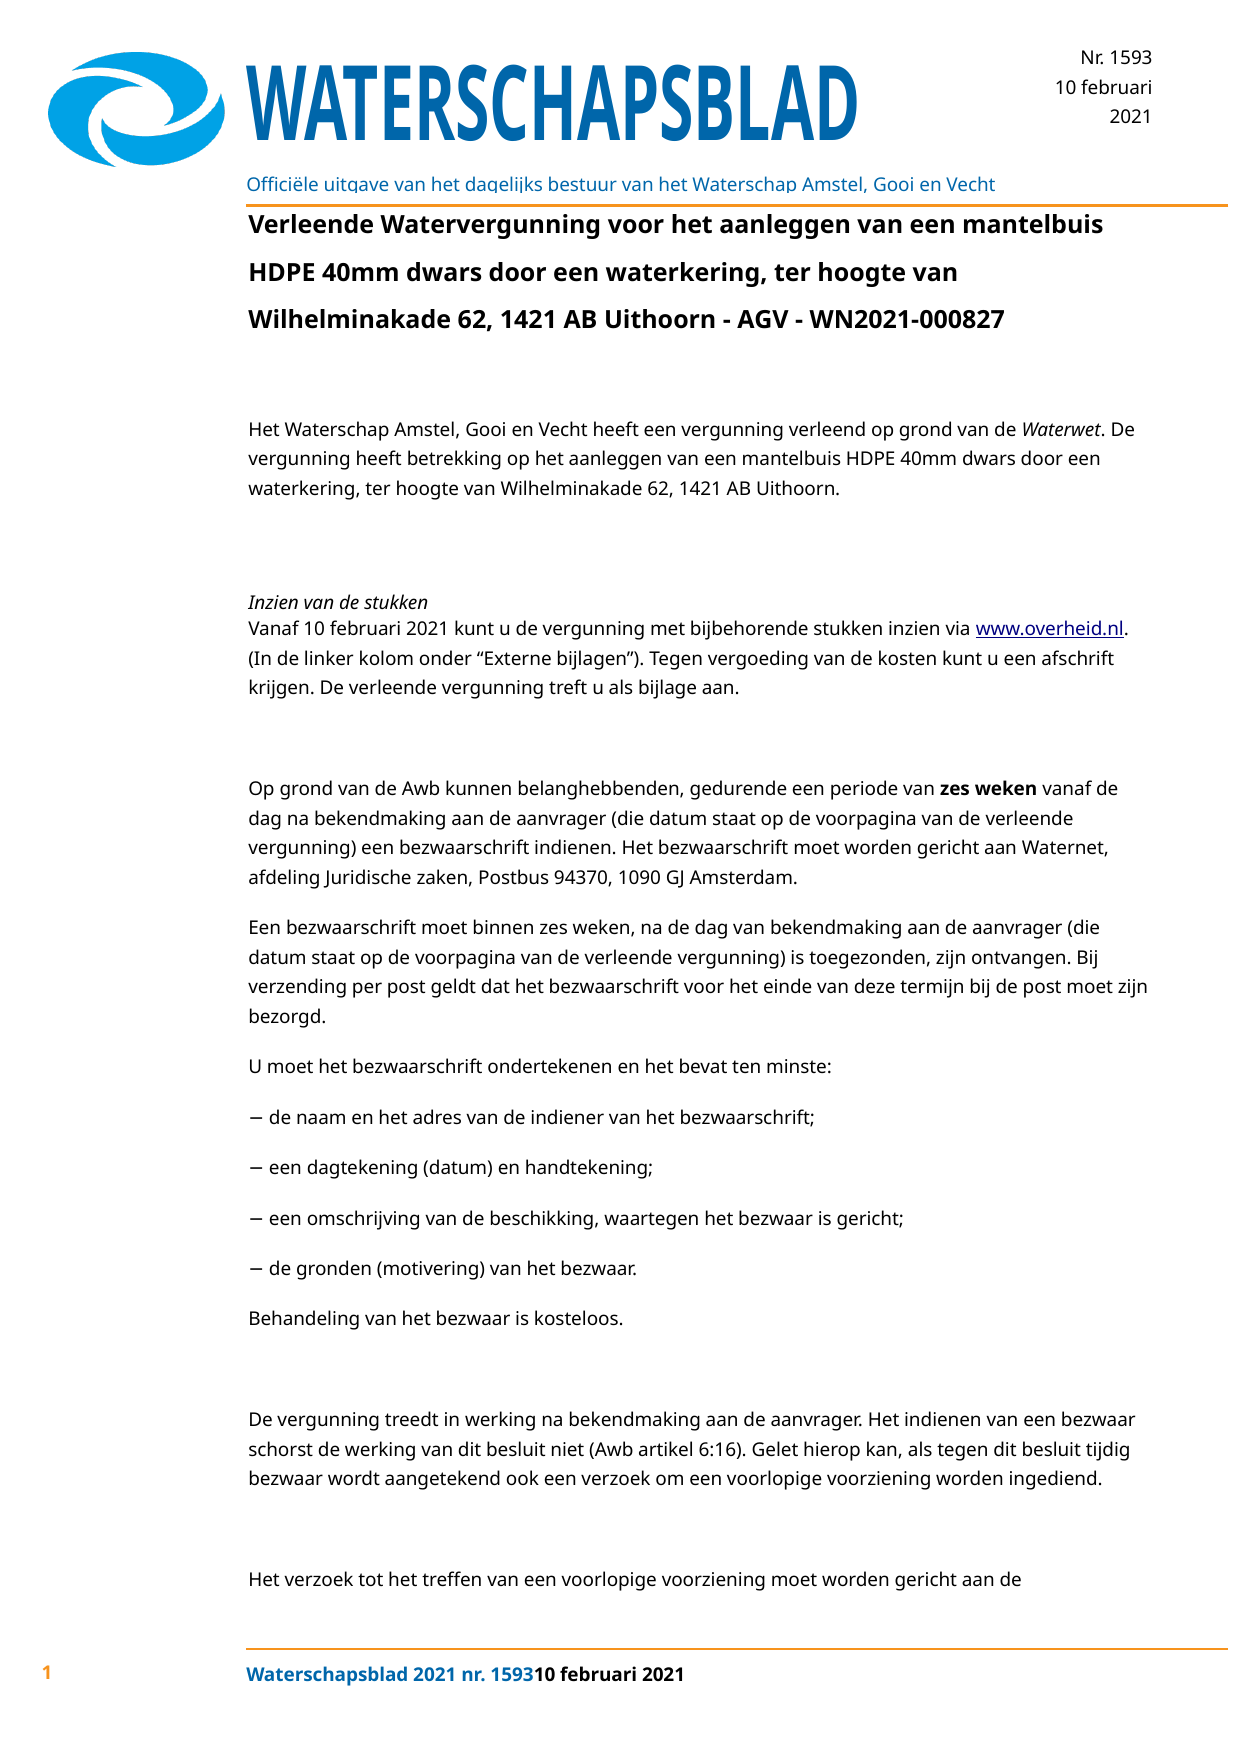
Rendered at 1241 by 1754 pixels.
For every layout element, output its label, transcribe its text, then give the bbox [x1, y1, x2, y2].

text Vanaf 10 februari 2021 kunt u de vergunning met bijbehorende stukken inzien via www.overheid.nl. (In de linker kolom onder “Externe bijlagen”). Tegen vergoeding van de kosten kunt u een afschrift krijgen. De verleende vergunning treft u als bijlage aan. [248, 615, 1152, 700]
text − een omschrijving van de beschikking, waartegen het bezwaar is gericht; [248, 1205, 1152, 1231]
text U moet het bezwaarschrift ondertekenen en het bevat ten minste: [248, 1053, 1152, 1079]
text Op grond van de Awb kunnen belanghebbenden, gedurende een periode van zes weken vanaf de dag na bekendmaking aan de aanvrager (die datum staat op de voorpagina van de verleende vergunning) een bezwaarschrift indienen. Het bezwaarschrift moet worden gericht aan Waternet, afdeling Juridische zaken, Postbus 94370, 1090 GJ Amsterdam. [248, 775, 1152, 890]
text Het Waterschap Amstel, Gooi en Vecht heeft een vergunning verleend op grond van de Waterwet. De vergunning heeft betrekking op het aanleggen van een mantelbuis HDPE 40mm dwars door een waterkering, ter hoogte van Wilhelminakade 62, 1421 AB Uithoorn. [248, 416, 1152, 501]
text Verleende Watervergunning voor het aanleggen van een mantelbuis HDPE 40mm dwars door een waterkering, ter hoogte van Wilhelminakade 62, 1421 AB Uithoorn - AGV - WN2021-000827 [248, 207, 1152, 336]
text − een dagtekening (datum) en handtekening; [248, 1154, 1152, 1180]
text Een bezwaarschrift moet binnen zes weken, na de dag van bekendmaking aan de aanvrager (die datum staat op de voorpagina van de verleende vergunning) is toegezonden, zijn ontvangen. Bij verzending per post geldt dat het bezwaarschrift voor het einde van deze termijn bij de post moet zijn bezorgd. [248, 914, 1152, 1029]
text Het verzoek tot het treffen van een voorlopige voorziening moet worden gericht aan de [248, 1566, 1152, 1592]
text De vergunning treedt in werking na bekendmaking aan de aanvrager. Het indienen van een bezwaar schorst de werking van dit besluit niet (Awb artikel 6:16). Gelet hierop kan, als tegen dit besluit tijdig bezwaar wordt aangetekend ook een verzoek om een voorlopige voorziening worden ingediend. [248, 1406, 1152, 1491]
text − de naam en het adres van de indiener van het bezwaarschrift; [248, 1104, 1152, 1130]
text Inzien van de stukken [248, 589, 1152, 615]
picture [41, 47, 231, 172]
text − de gronden (motivering) van het bezwaar. [248, 1255, 1152, 1281]
text Behandeling van het bezwaar is kosteloos. [248, 1306, 1152, 1331]
